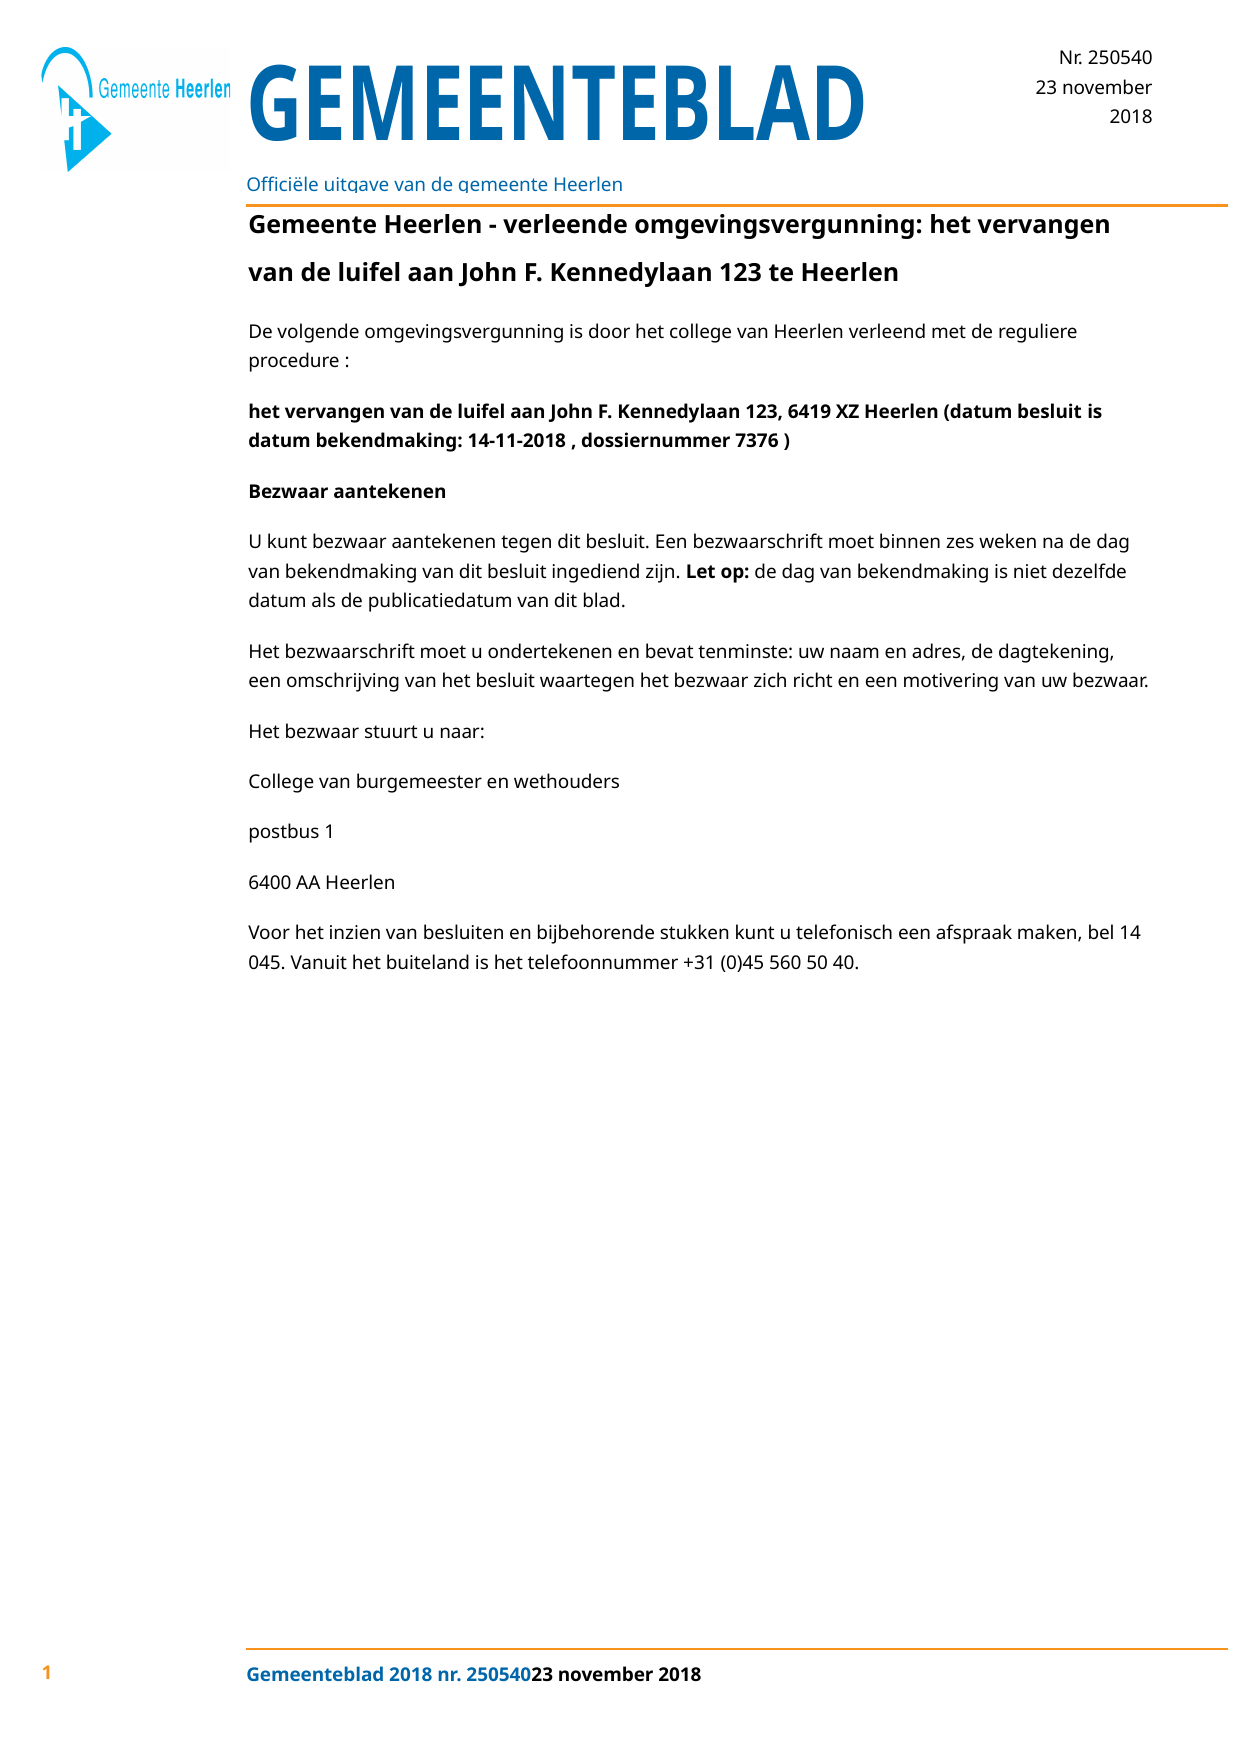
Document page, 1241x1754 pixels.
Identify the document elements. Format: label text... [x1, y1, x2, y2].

picture [41, 47, 231, 172]
text Bezwaar aantekenen [248, 478, 1152, 504]
text 6400 AA Heerlen [248, 869, 1152, 895]
text Het bezwaar stuurt u naar: [248, 718, 1152, 744]
text De volgende omgevingsvergunning is door het college van Heerlen verleend met de reguliere procedure : [248, 318, 1152, 373]
picture [41, 47, 58, 70]
text Gemeente Heerlen - verleende omgevingsvergunning: het vervangen van de luifel aan John F. Kennedylaan 123 te Heerlen [248, 207, 1152, 288]
text Het bezwaarschrift moet u ondertekenen en bevat tenminste: uw naam en adres, de dagtekening, een omschrijving van het besluit waartegen het bezwaar zich richt en een motivering van uw bezwaar. [248, 638, 1152, 693]
text het vervangen van de luifel aan John F. Kennedylaan 123, 6419 XZ Heerlen (datum besluit is datum bekendmaking: 14-11-2018 , dossiernummer 7376 ) [248, 398, 1152, 453]
text postbus 1 [248, 819, 1152, 844]
text U kunt bezwaar aantekenen tegen dit besluit. Een bezwaarschrift moet binnen zes weken na de dag van bekendmaking van dit besluit ingediend zijn. Let op: de dag van bekendmaking is niet dezelfde datum als de publicatiedatum van dit blad. [248, 528, 1152, 613]
text College van burgemeester en wethouders [248, 768, 1152, 794]
text Voor het inzien van besluiten en bijbehorende stukken kunt u telefonisch een afspraak maken, bel 14 045. Vanuit het buiteland is het telefoonnummer +31 (0)45 560 50 40. [248, 919, 1152, 975]
